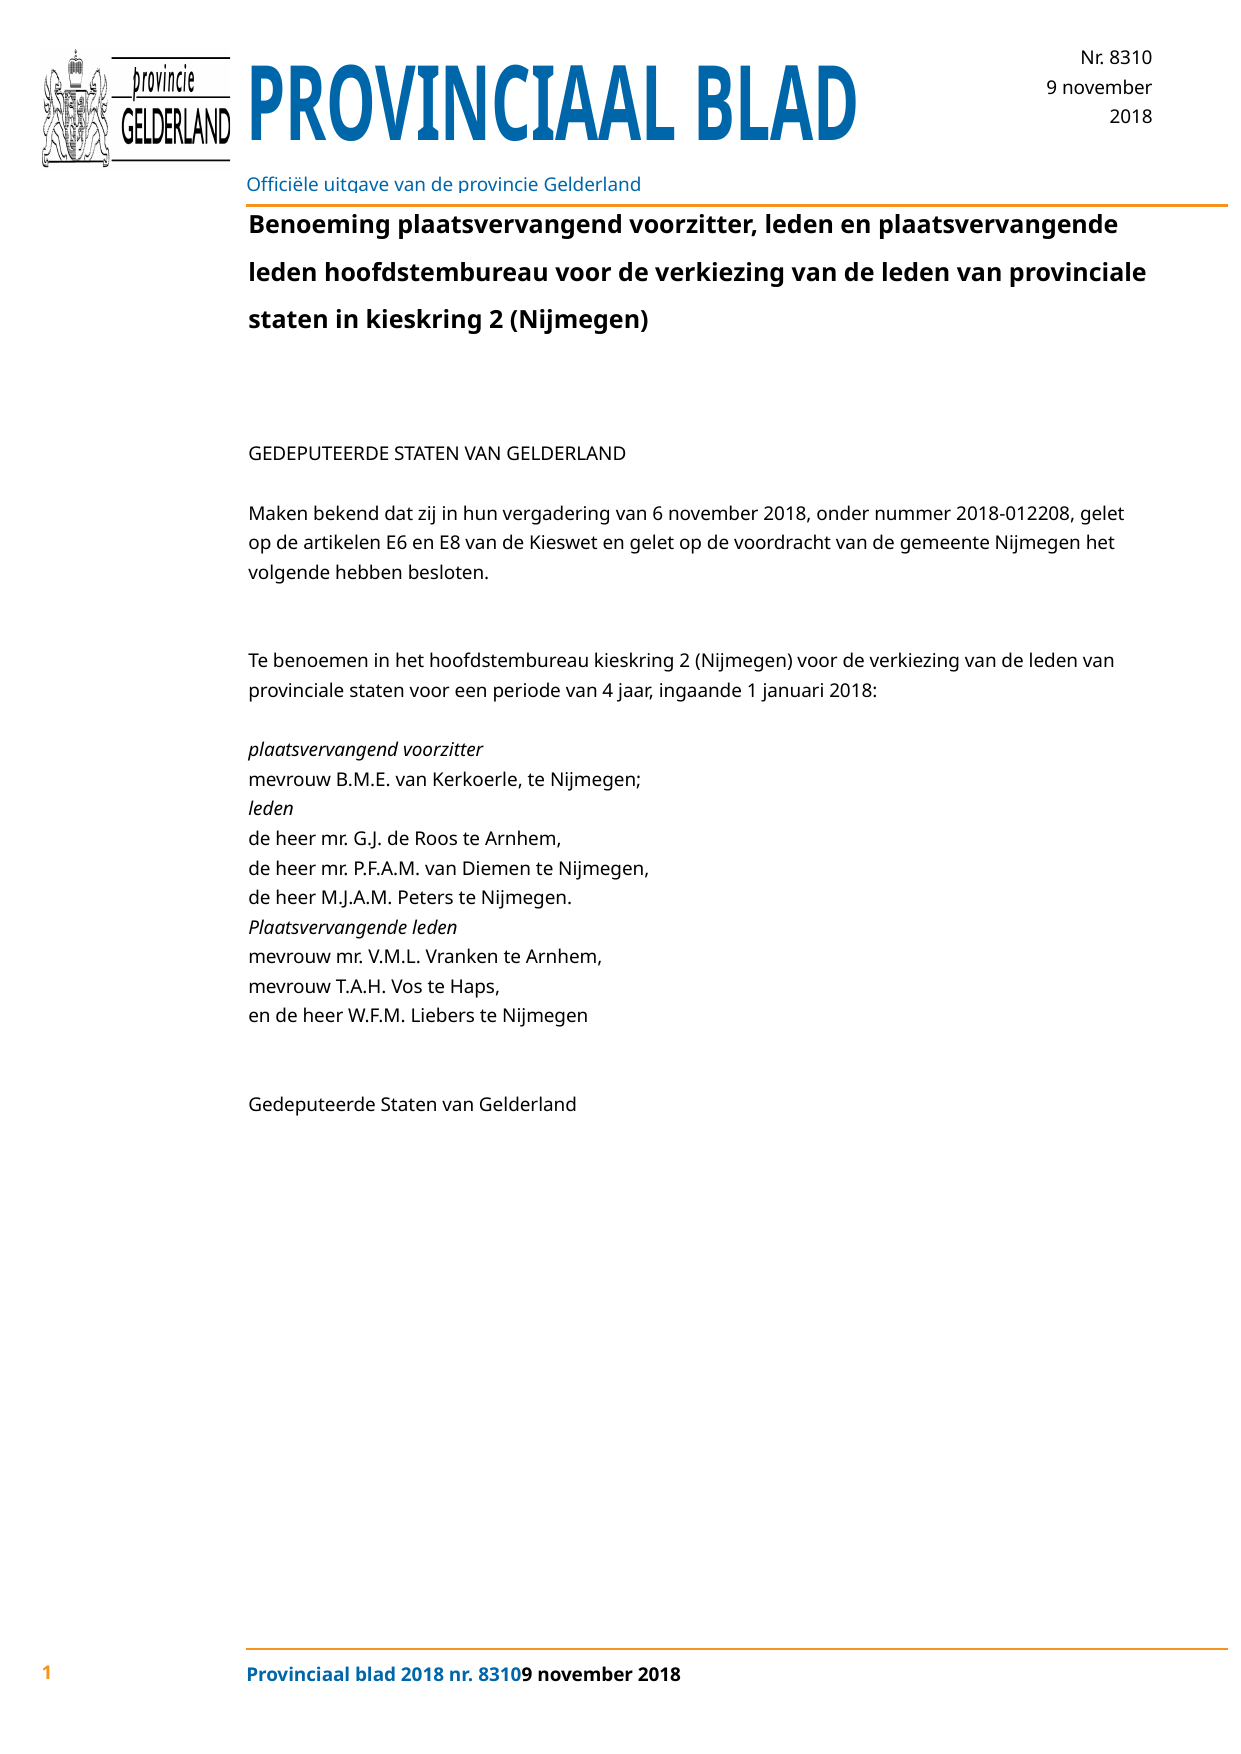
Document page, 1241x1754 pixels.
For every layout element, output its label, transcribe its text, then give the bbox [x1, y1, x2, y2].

text GEDEPUTEERDE STATEN VAN GELDERLAND [248, 441, 1152, 466]
text mevrouw B.M.E. van Kerkoerle, te Nijmegen; [248, 766, 1152, 792]
text mevrouw mr. V.M.L. Vranken te Arnhem, [248, 943, 1152, 969]
text leden [248, 796, 1152, 821]
text Benoeming plaatsvervangend voorzitter, leden en plaatsvervangende leden hoofdstembureau voor de verkiezing van de leden van provinciale staten in kieskring 2 (Nijmegen) [248, 207, 1152, 336]
text Gedeputeerde Staten van Gelderland [248, 1091, 1152, 1117]
picture [41, 47, 231, 172]
text mevrouw T.A.H. Vos te Haps, [248, 973, 1152, 999]
text Maken bekend dat zij in hun vergadering van 6 november 2018, onder nummer 2018-012208, gelet op de artikelen E6 en E8 van de Kieswet en gelet op de voordracht van de gemeente Nijmegen het volgende hebben besloten. [248, 500, 1152, 584]
text Te benoemen in het hoofdstembureau kieskring 2 (Nijmegen) voor de verkiezing van de leden van provinciale staten voor een periode van 4 jaar, ingaande 1 januari 2018: [248, 648, 1152, 703]
text Plaatsvervangende leden [248, 914, 1152, 939]
text de heer mr. P.F.A.M. van Diemen te Nijmegen, [248, 855, 1152, 880]
text plaatsvervangend voorzitter [248, 736, 1152, 762]
text de heer mr. G.J. de Roos te Arnhem, [248, 825, 1152, 851]
text en de heer W.F.M. Liebers te Nijmegen [248, 1003, 1152, 1028]
text de heer M.J.A.M. Peters te Nijmegen. [248, 884, 1152, 910]
